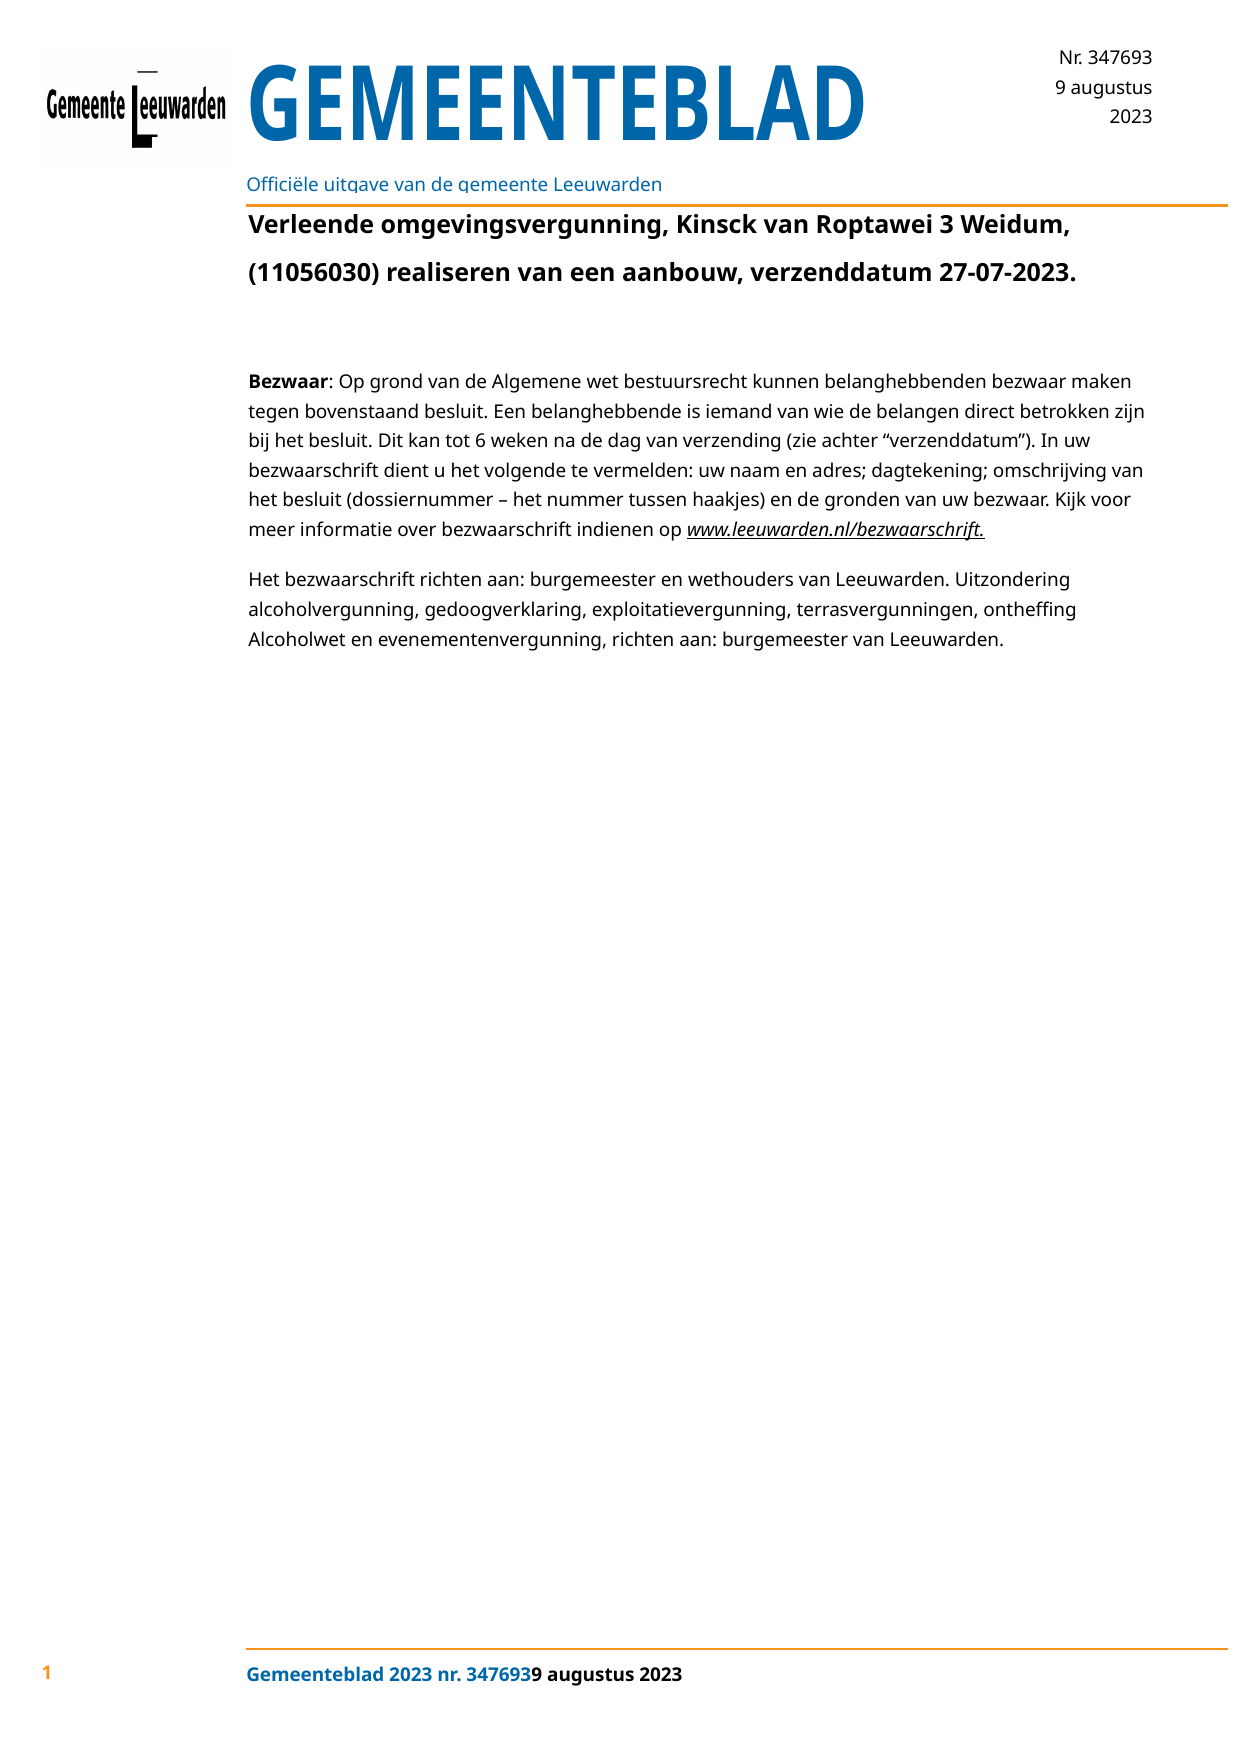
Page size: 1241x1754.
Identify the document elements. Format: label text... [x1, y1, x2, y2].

text Het bezwaarschrift richten aan: burgemeester en wethouders van Leeuwarden. Uitzondering alcoholvergunning, gedoogverklaring, exploitatievergunning, terrasvergunningen, ontheffing Alcoholwet en evenementenvergunning, richten aan: burgemeester van Leeuwarden. [248, 567, 1152, 652]
picture [41, 47, 231, 172]
text Verleende omgevingsvergunning, Kinsck van Roptawei 3 Weidum, (11056030) realiseren van een aanbouw, verzenddatum 27-07-2023. [248, 207, 1152, 288]
text Bezwaar: Op grond van de Algemene wet bestuursrecht kunnen belanghebbenden bezwaar maken tegen bovenstaand besluit. Een belanghebbende is iemand van wie de belangen direct betrokken zijn bij het besluit. Dit kan tot 6 weken na de dag van verzending (zie achter “verzenddatum”). In uw bezwaarschrift dient u het volgende te vermelden: uw naam en adres; dagtekening; omschrijving van het besluit (dossiernummer – het nummer tussen haakjes) en de gronden van uw bezwaar. Kijk voor meer informatie over bezwaarschrift indienen op www.leeuwarden.nl/bezwaarschrift. [248, 368, 1152, 542]
